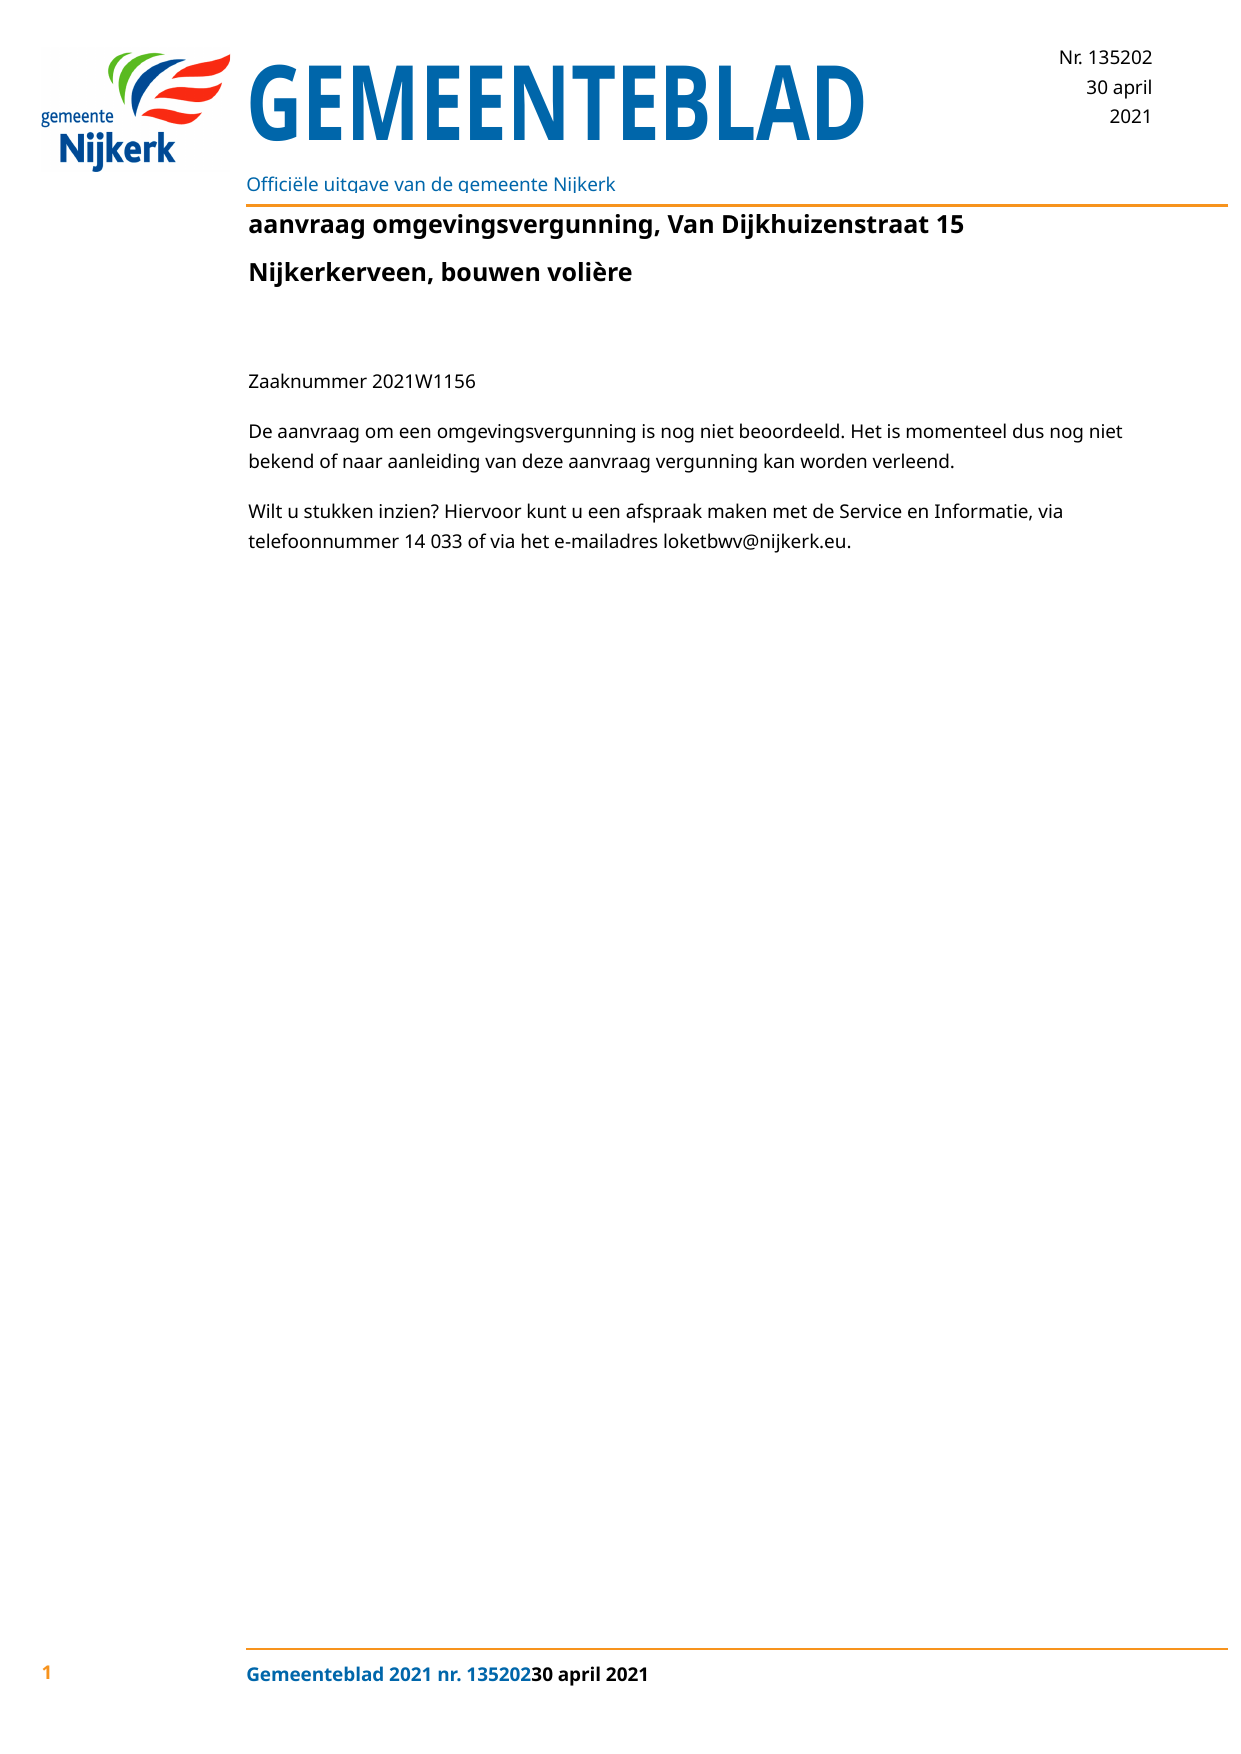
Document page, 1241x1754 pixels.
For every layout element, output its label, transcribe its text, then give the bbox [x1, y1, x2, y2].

text aanvraag omgevingsvergunning, Van Dijkhuizenstraat 15 Nijkerkerveen, bouwen volière [248, 207, 1152, 288]
text De aanvraag om een omgevingsvergunning is nog niet beoordeeld. Het is momenteel dus nog niet bekend of naar aanleiding van deze aanvraag vergunning kan worden verleend. [248, 419, 1152, 474]
picture [41, 47, 231, 172]
text Zaaknummer 2021W1156 [248, 368, 1152, 394]
text Wilt u stukken inzien? Hiervoor kunt u een afspraak maken met de Service en Informatie, via telefoonnummer 14 033 of via het e-mailadres loketbwv@nijkerk.eu. [248, 499, 1152, 554]
